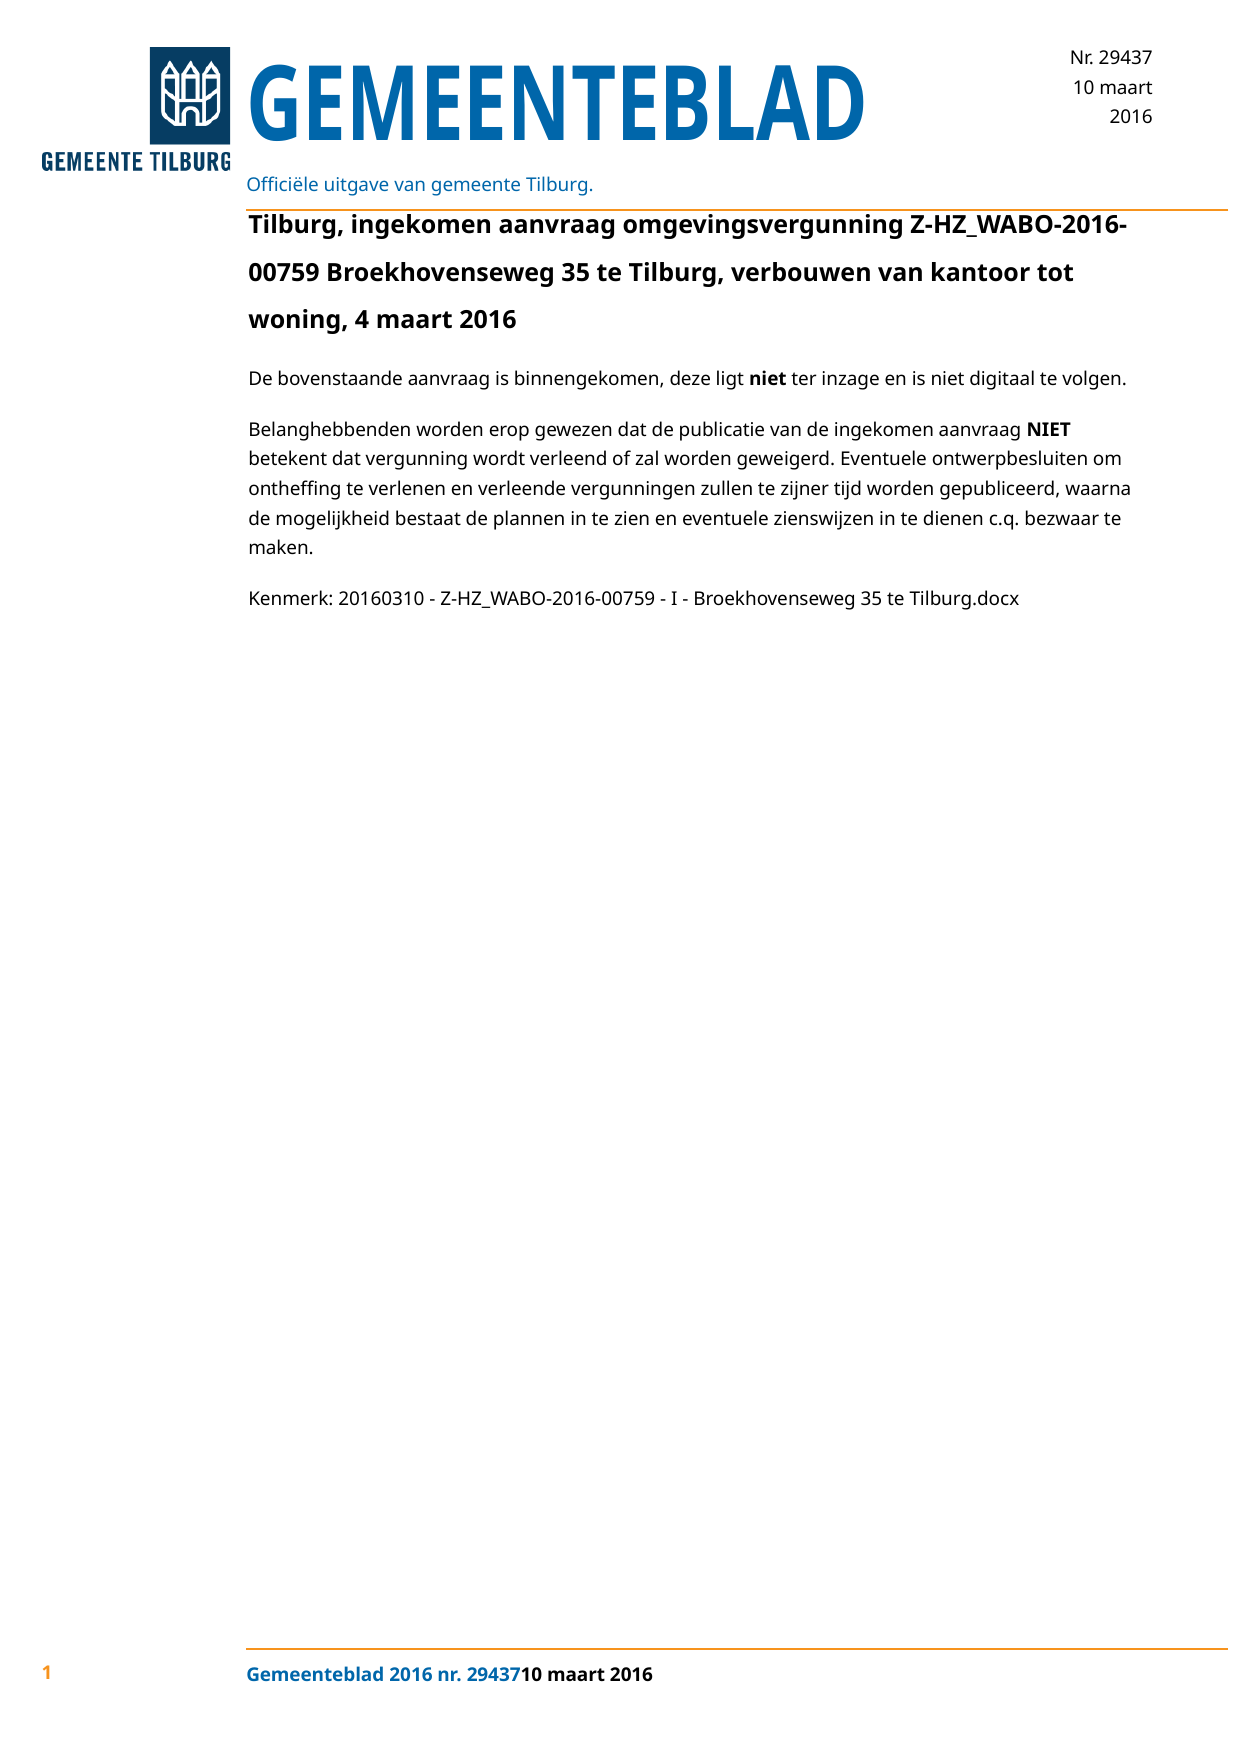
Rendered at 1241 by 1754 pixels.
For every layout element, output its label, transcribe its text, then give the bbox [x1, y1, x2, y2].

text Belanghebbenden worden erop gewezen dat de publicatie van de ingekomen aanvraag NIET betekent dat vergunning wordt verleend of zal worden geweigerd. Eventuele ontwerpbesluiten om ontheffing te verlenen en verleende vergunningen zullen te zijner tijd worden gepubliceerd, waarna de mogelijkheid bestaat de plannen in te zien en eventuele zienswijzen in te dienen c.q. bezwaar te maken. [248, 416, 1152, 560]
text Kenmerk: 20160310 - Z-HZ_WABO-2016-00759 - I - Broekhovenseweg 35 te Tilburg.docx [248, 585, 1152, 610]
text Tilburg, ingekomen aanvraag omgevingsvergunning Z-HZ_WABO-2016-00759 Broekhovenseweg 35 te Tilburg, verbouwen van kantoor tot woning, 4 maart 2016 [248, 211, 1152, 336]
picture [41, 47, 231, 172]
text De bovenstaande aanvraag is binnengekomen, deze ligt niet ter inzage en is niet digitaal te volgen. [248, 366, 1152, 391]
